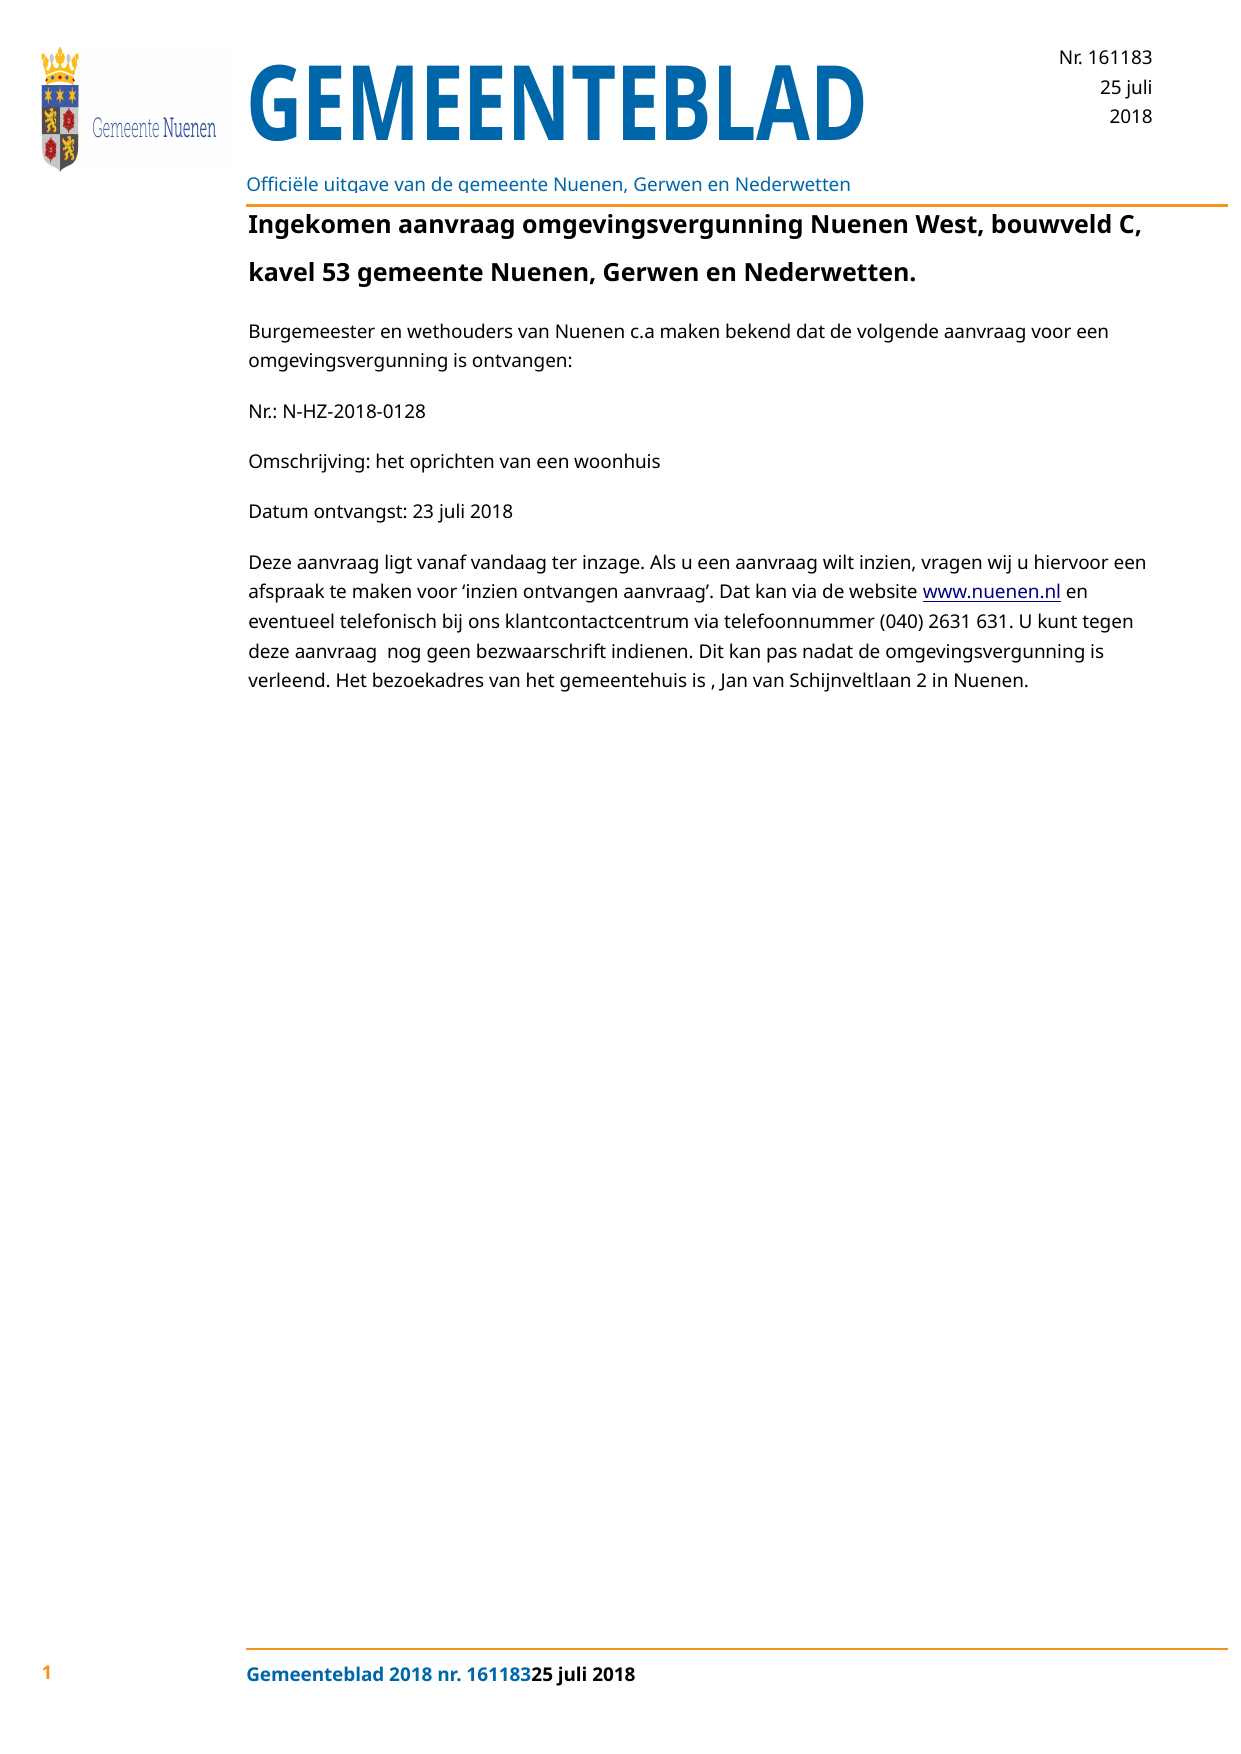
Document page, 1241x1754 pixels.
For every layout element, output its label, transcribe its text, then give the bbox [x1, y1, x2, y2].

text Ingekomen aanvraag omgevingsvergunning Nuenen West, bouwveld C, kavel 53 gemeente Nuenen, Gerwen en Nederwetten. [248, 207, 1152, 288]
text Omschrijving: het oprichten van een woonhuis [248, 448, 1152, 474]
text Burgemeester en wethouders van Nuenen c.a maken bekend dat de volgende aanvraag voor een omgevingsvergunning is ontvangen: [248, 318, 1152, 373]
picture [41, 47, 231, 172]
text Datum ontvangst: 23 juli 2018 [248, 499, 1152, 524]
text Nr.: N-HZ-2018-0128 [248, 398, 1152, 424]
text Deze aanvraag ligt vanaf vandaag ter inzage. Als u een aanvraag wilt inzien, vragen wij u hiervoor een afspraak te maken voor ‘inzien ontvangen aanvraag’. Dat kan via de website www.nuenen.nl en eventueel telefonisch bij ons klantcontactcentrum via telefoonnummer (040) 2631 631. U kunt tegen deze aanvraag nog geen bezwaarschrift indienen. Dit kan pas nadat de omgevingsvergunning is verleend. Het bezoekadres van het gemeentehuis is , Jan van Schijnveltlaan 2 in Nuenen. [248, 549, 1152, 693]
